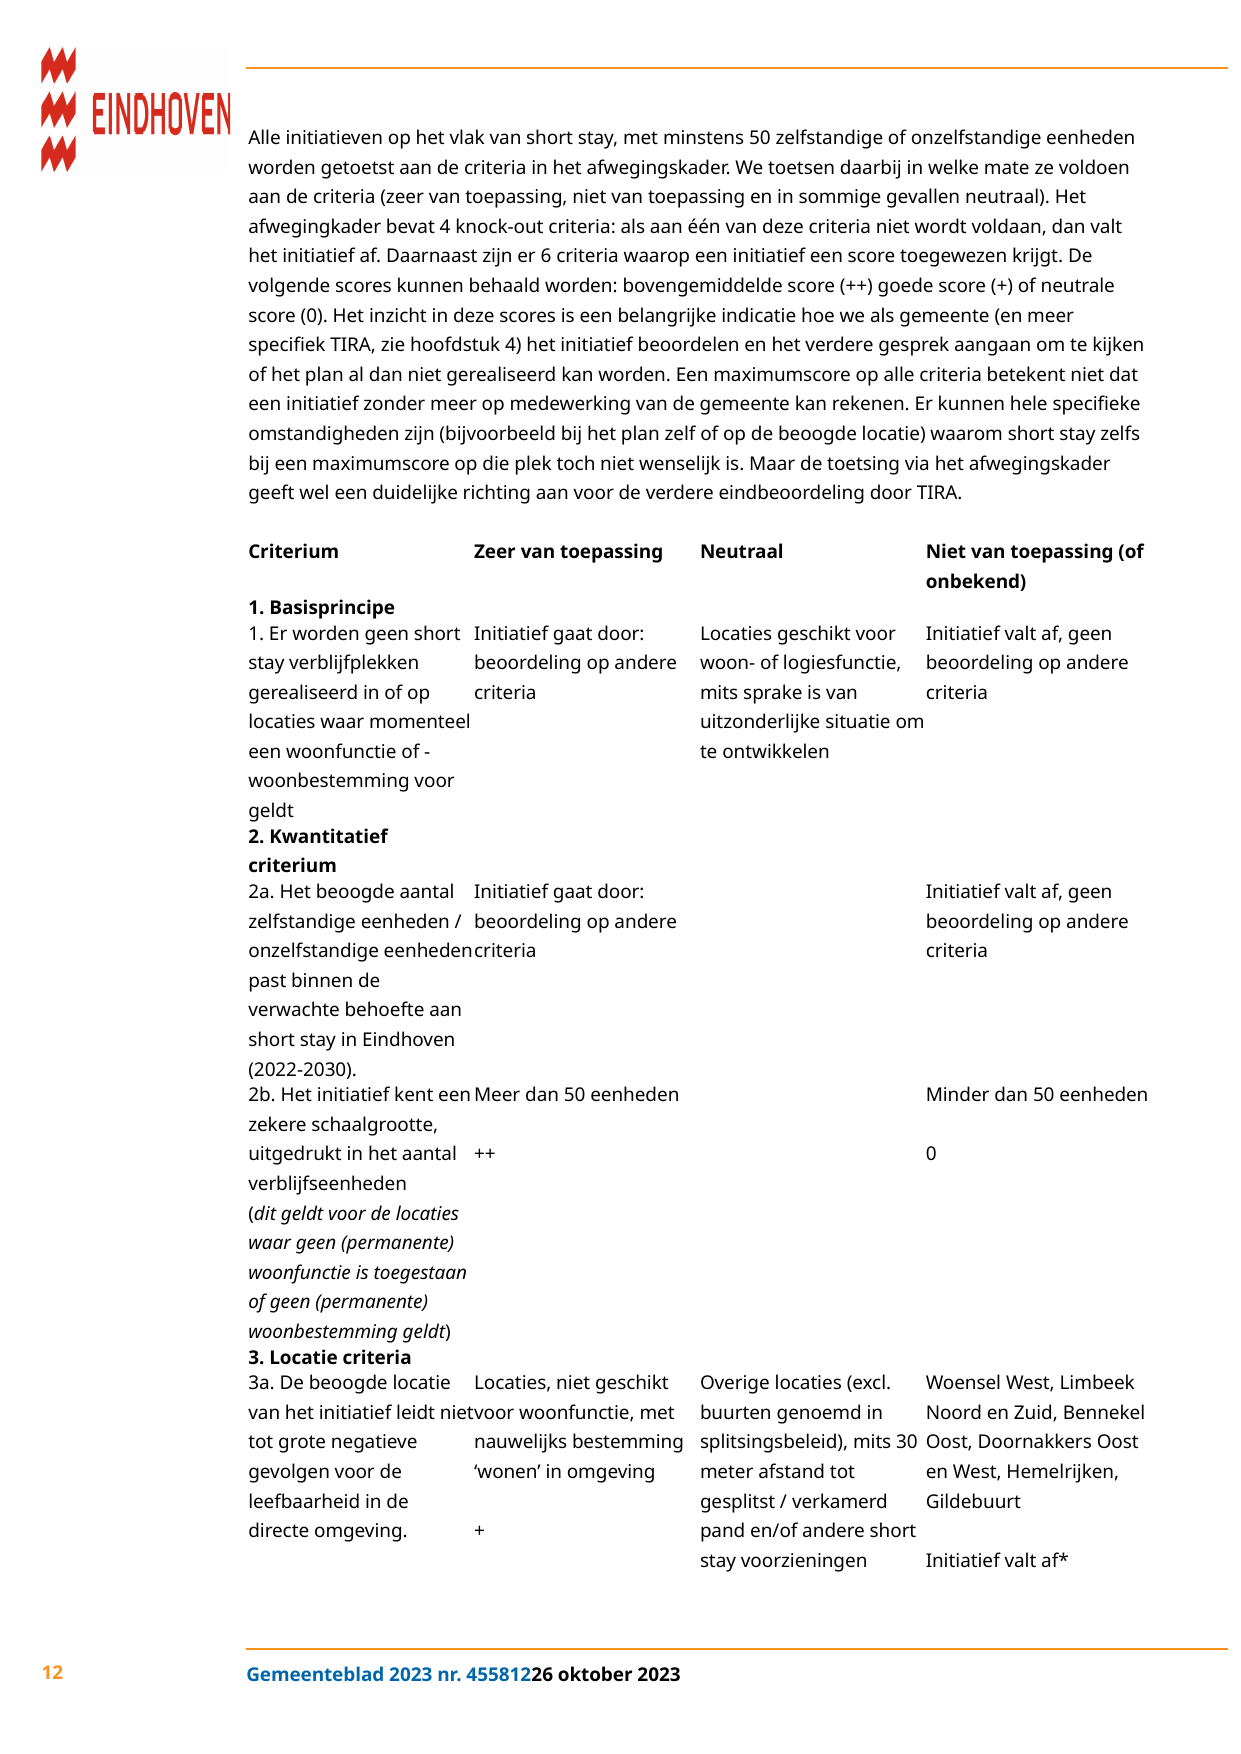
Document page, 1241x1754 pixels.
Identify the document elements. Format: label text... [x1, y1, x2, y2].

table_cell Woensel West, Limbeek Noord en Zuid, Bennekel Oost, Doornakkers Oost en West, Hemelrijken, Gildebuurt Initiatief valt af* [926, 1370, 1152, 1602]
table_cell Locaties, niet geschikt voor woonfunctie, met nauwelijks bestemming ‘wonen’ in omgeving + [474, 1370, 700, 1602]
table_cell [700, 823, 926, 878]
picture [41, 47, 231, 172]
table_header Zeer van toepassing [474, 539, 700, 594]
table_cell 2b. Het initiatief kent een zekere schaalgrootte, uitgedrukt in het aantal verblijfseenheden (dit geldt voor de locaties waar geen (permanente) woonfunctie is toegestaan of geen (permanente) woonbestemming geldt) [248, 1081, 474, 1344]
text Alle initiatieven op het vlak van short stay, met minstens 50 zelfstandige of onzelfstandige eenheden worden getoetst aan de criteria in het afwegingskader. We toetsen daarbij in welke mate ze voldoen aan de criteria (zeer van toepassing, niet van toepassing en in sommige gevallen neutraal). Het afwegingkader bevat 4 knock-out criteria: als aan één van deze criteria niet wordt voldaan, dan valt het initiatief af. Daarnaast zijn er 6 criteria waarop een initiatief een score toegewezen krijgt. De volgende scores kunnen behaald worden: bovengemiddelde score (++) goede score (+) of neutrale score (0). Het inzicht in deze scores is een belangrijke indicatie hoe we als gemeente (en meer specifiek TIRA, zie hoofdstuk 4) het initiatief beoordelen en het verdere gesprek aangaan om te kijken of het plan al dan niet gerealiseerd kan worden. Een maximumscore op alle criteria betekent niet dat een initiatief zonder meer op medewerking van de gemeente kan rekenen. Er kunnen hele specifieke omstandigheden zijn (bijvoorbeeld bij het plan zelf of op de beoogde locatie) waarom short stay zelfs bij een maximumscore op die plek toch niet wenselijk is. Maar de toetsing via het afwegingskader geeft wel een duidelijke richting aan voor de verdere eindbeoordeling door TIRA. [248, 124, 1152, 505]
table_cell [474, 594, 700, 620]
table_cell [926, 823, 1152, 878]
table_cell [700, 878, 926, 1081]
table_cell 3. Locatie criteria [248, 1344, 474, 1369]
table_cell 3a. De beoogde locatie van het initiatief leidt niet tot grote negatieve gevolgen voor de leefbaarheid in de directe omgeving. [248, 1370, 474, 1602]
table_cell [926, 594, 1152, 620]
table_header Niet van toepassing (of onbekend) [926, 539, 1152, 594]
table_cell Initiatief valt af, geen beoordeling op andere criteria [926, 620, 1152, 823]
table_cell 2a. Het beoogde aantal zelfstandige eenheden / onzelfstandige eenheden past binnen de verwachte behoefte aan short stay in Eindhoven (2022-2030). [248, 878, 474, 1081]
table_cell 1. Er worden geen short stay verblijfplekken gerealiseerd in of op locaties waar momenteel een woonfunctie of -woonbestemming voor geldt [248, 620, 474, 823]
table_cell [700, 594, 926, 620]
table_header Criterium [248, 539, 474, 594]
table_cell Minder dan 50 eenheden 0 [926, 1081, 1152, 1344]
table_cell 2. Kwantitatief criterium [248, 823, 474, 878]
table_cell Locaties geschikt voor woon- of logiesfunctie, mits sprake is van uitzonderlijke situatie om te ontwikkelen [700, 620, 926, 823]
table_cell [700, 1081, 926, 1344]
table_cell Meer dan 50 eenheden ++ [474, 1081, 700, 1344]
table_cell [926, 1344, 1152, 1369]
table_cell [700, 1344, 926, 1369]
table_cell [474, 823, 700, 878]
table_cell Initiatief gaat door: beoordeling op andere criteria [474, 878, 700, 1081]
table_cell Overige locaties (excl. buurten genoemd in splitsingsbeleid), mits 30 meter afstand tot gesplitst / verkamerd pand en/of andere short stay voorzieningen [700, 1370, 926, 1602]
table_cell [474, 1344, 700, 1369]
table_cell 1. Basisprincipe [248, 594, 474, 620]
table_cell Initiatief valt af, geen beoordeling op andere criteria [926, 878, 1152, 1081]
table_header Neutraal [700, 539, 926, 594]
table_cell Initiatief gaat door: beoordeling op andere criteria [474, 620, 700, 823]
